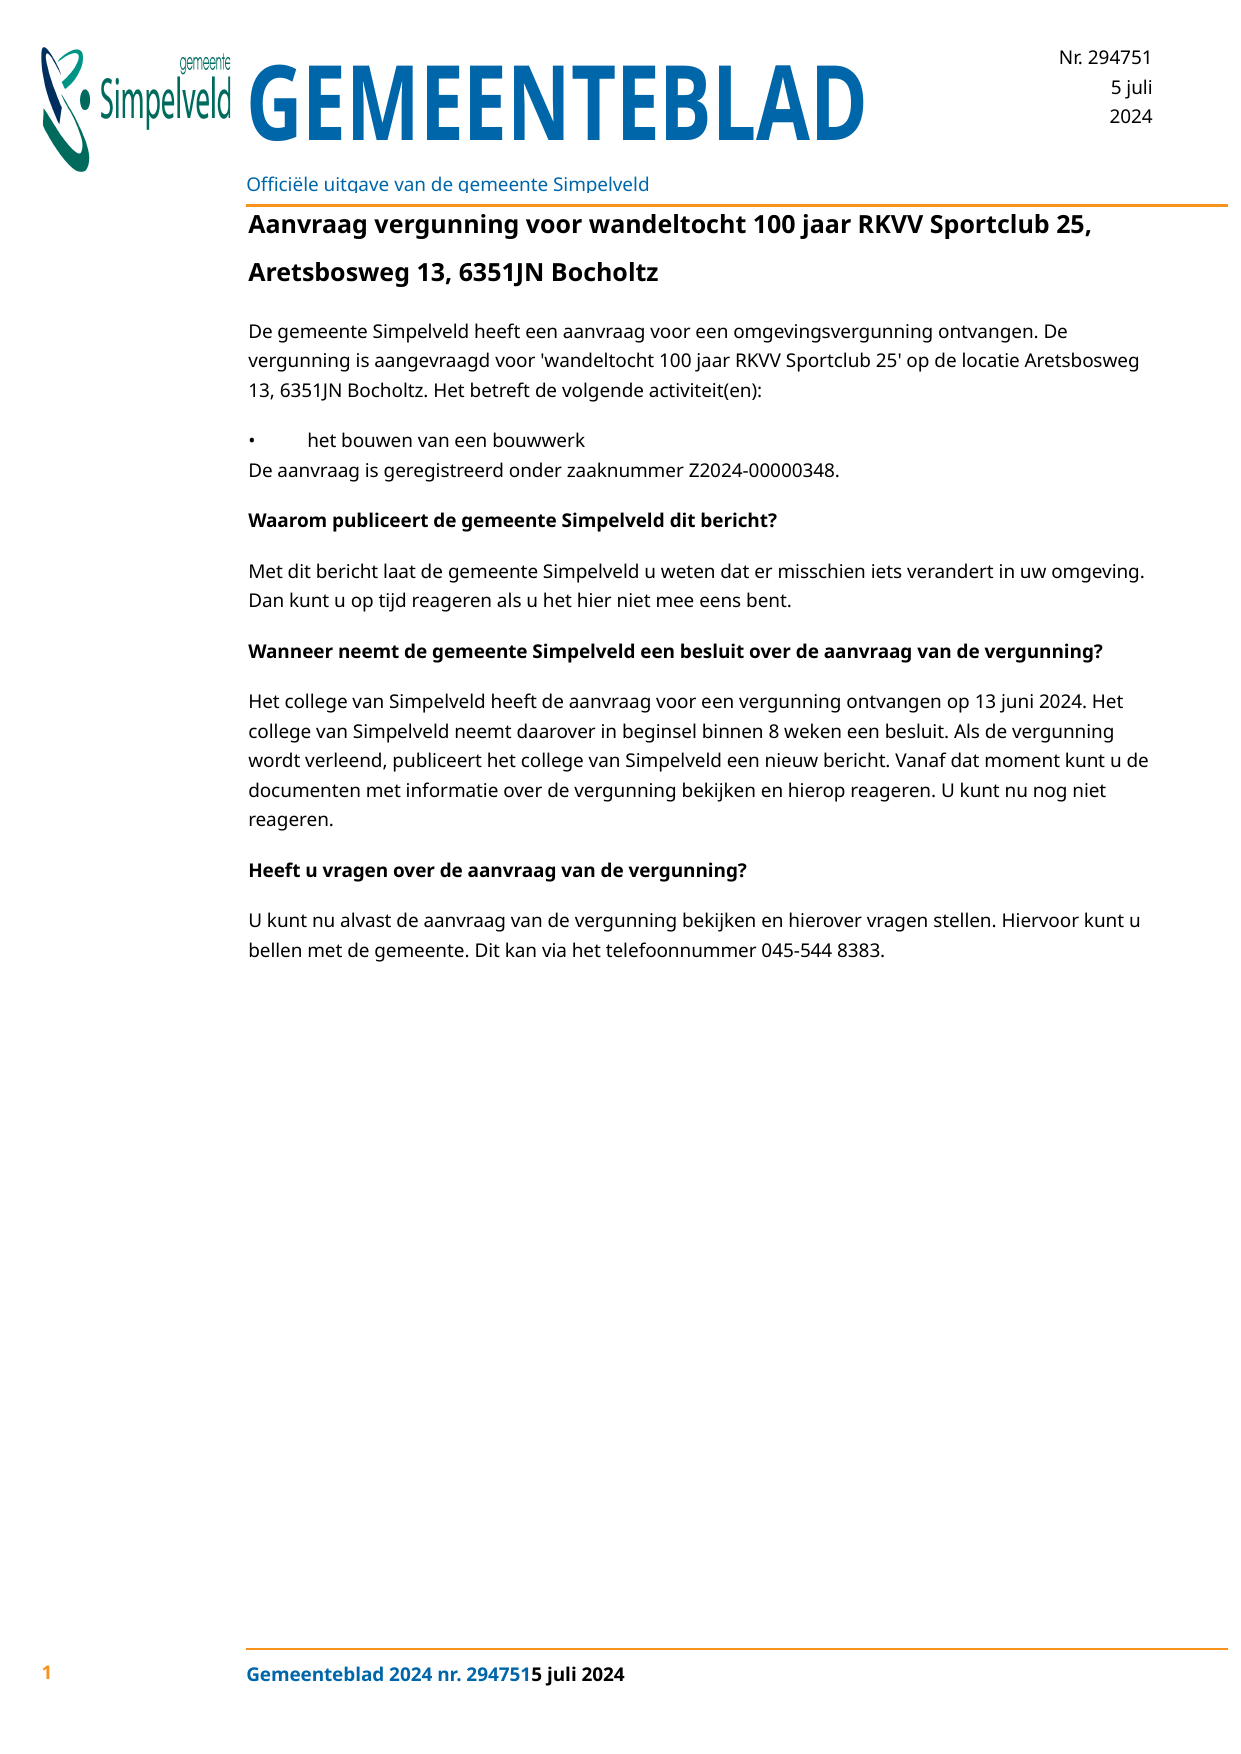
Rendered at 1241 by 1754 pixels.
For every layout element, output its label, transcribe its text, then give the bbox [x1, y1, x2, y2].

text De aanvraag is geregistreerd onder zaaknummer Z2024-00000348. [248, 457, 1152, 483]
text Aanvraag vergunning voor wandeltocht 100 jaar RKVV Sportclub 25, Aretsbosweg 13, 6351JN Bocholtz [248, 207, 1152, 288]
text Wanneer neemt de gemeente Simpelveld een besluit over de aanvraag van de vergunning? [248, 638, 1152, 664]
text Waarom publiceert de gemeente Simpelveld dit bericht? [248, 507, 1152, 533]
picture [41, 47, 231, 172]
text Heeft u vragen over de aanvraag van de vergunning? [248, 857, 1152, 883]
text U kunt nu alvast de aanvraag van de vergunning bekijken en hierover vragen stellen. Hiervoor kunt u bellen met de gemeente. Dit kan via het telefoonnummer 045-544 8383. [248, 907, 1152, 963]
list het bouwen van een bouwwerk [248, 427, 1152, 453]
text Met dit bericht laat de gemeente Simpelveld u weten dat er misschien iets verandert in uw omgeving. Dan kunt u op tijd reageren als u het hier niet mee eens bent. [248, 558, 1152, 613]
text De gemeente Simpelveld heeft een aanvraag voor een omgevingsvergunning ontvangen. De vergunning is aangevraagd voor 'wandeltocht 100 jaar RKVV Sportclub 25' op de locatie Aretsbosweg 13, 6351JN Bocholtz. Het betreft de volgende activiteit(en): [248, 318, 1152, 403]
text Het college van Simpelveld heeft de aanvraag voor een vergunning ontvangen op 13 juni 2024. Het college van Simpelveld neemt daarover in beginsel binnen 8 weken een besluit. Als de vergunning wordt verleend, publiceert het college van Simpelveld een nieuw bericht. Vanaf dat moment kunt u de documenten met informatie over de vergunning bekijken en hierop reageren. U kunt nu nog niet reageren. [248, 688, 1152, 832]
